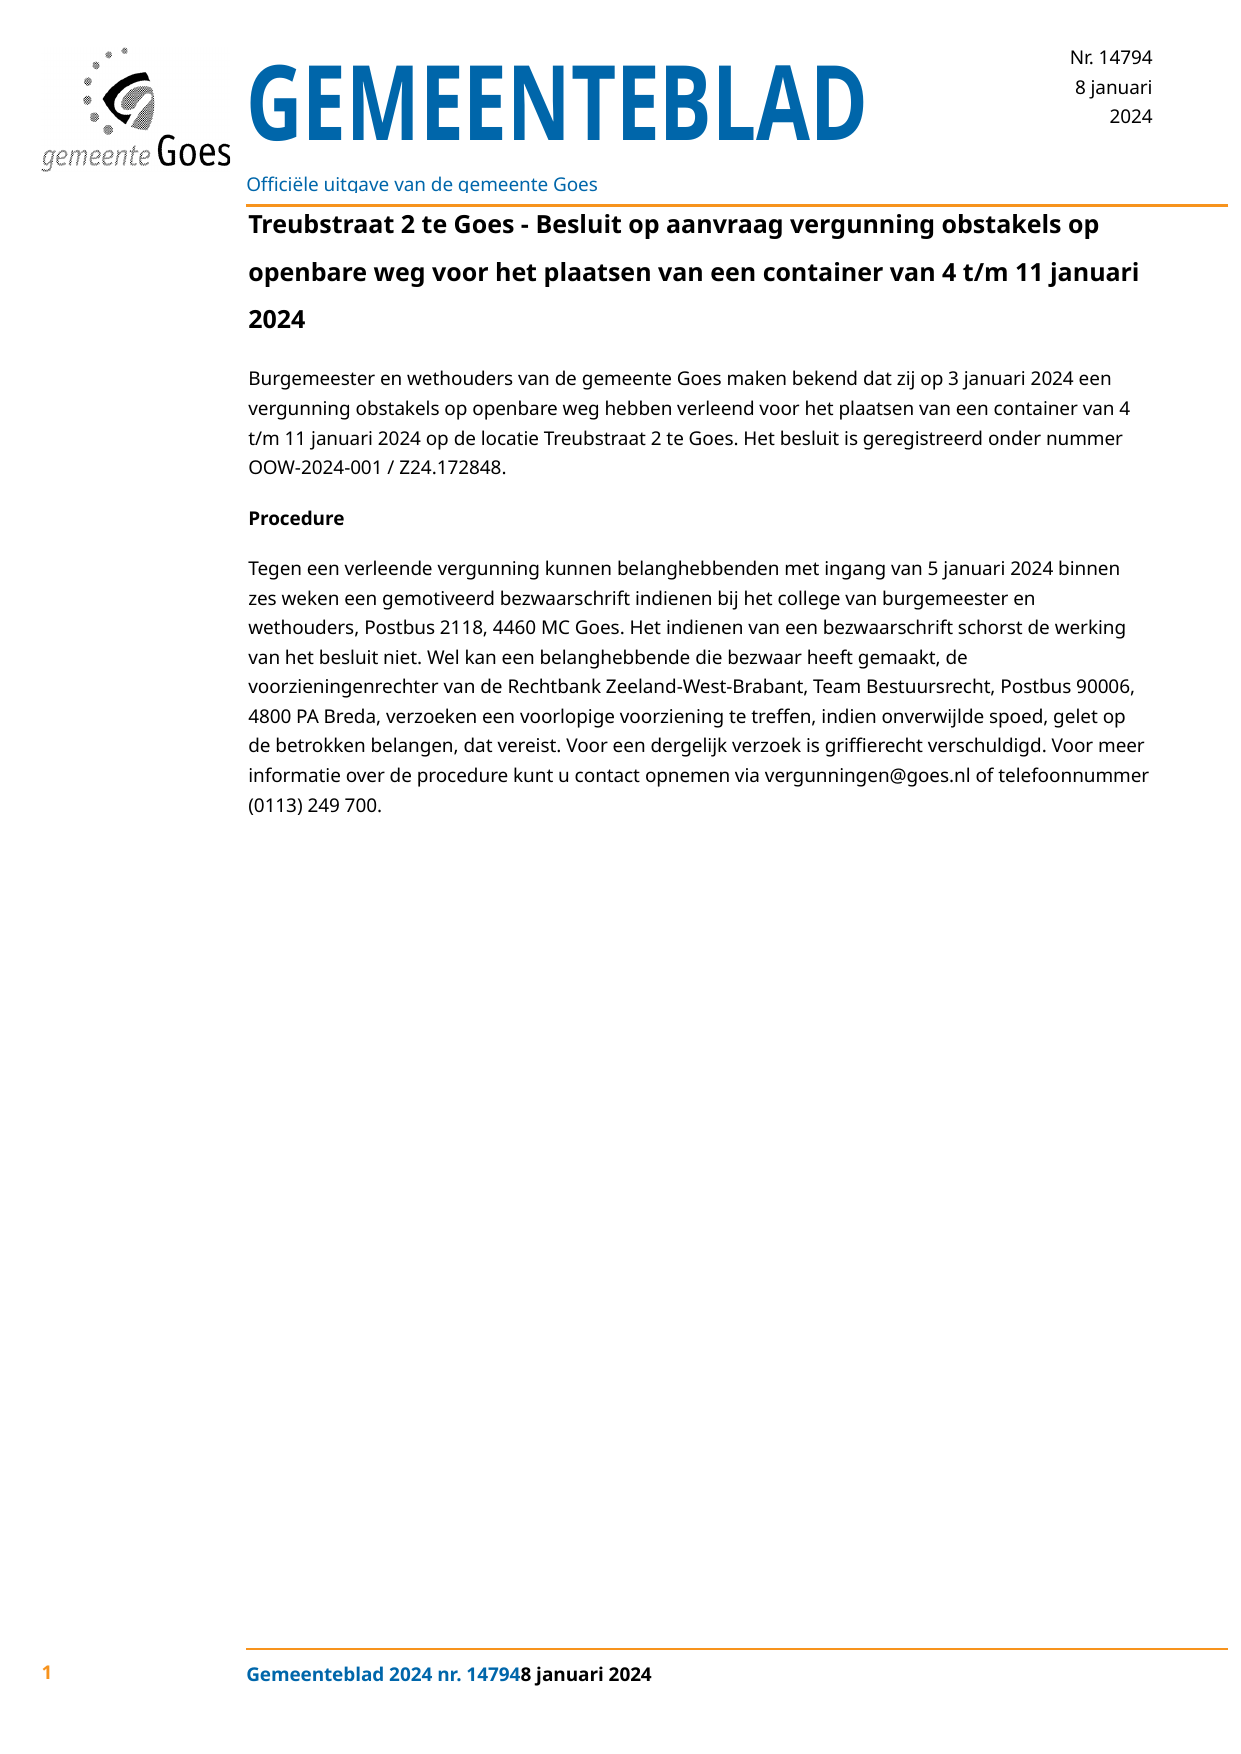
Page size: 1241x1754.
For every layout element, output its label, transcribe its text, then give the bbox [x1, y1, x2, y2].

text Tegen een verleende vergunning kunnen belanghebbenden met ingang van 5 januari 2024 binnen zes weken een gemotiveerd bezwaarschrift indienen bij het college van burgemeester en wethouders, Postbus 2118, 4460 MC Goes. Het indienen van een bezwaarschrift schorst de werking van het besluit niet. Wel kan een belanghebbende die bezwaar heeft gemaakt, de voorzieningenrechter van de Rechtbank Zeeland-West-Brabant, Team Bestuursrecht, Postbus 90006, 4800 PA Breda, verzoeken een voorlopige voorziening te treffen, indien onverwijlde spoed, gelet op de betrokken belangen, dat vereist. Voor een dergelijk verzoek is griffierecht verschuldigd. Voor meer informatie over de procedure kunt u contact opnemen via vergunningen@goes.nl of telefoonnummer (0113) 249 700. [248, 555, 1152, 817]
text Procedure [248, 505, 1152, 530]
text Burgemeester en wethouders van de gemeente Goes maken bekend dat zij op 3 januari 2024 een vergunning obstakels op openbare weg hebben verleend voor het plaatsen van een container van 4 t/m 11 januari 2024 op de locatie Treubstraat 2 te Goes. Het besluit is geregistreerd onder nummer OOW-2024-001 / Z24.172848. [248, 366, 1152, 480]
picture [41, 47, 231, 172]
text Treubstraat 2 te Goes - Besluit op aanvraag vergunning obstakels op openbare weg voor het plaatsen van een container van 4 t/m 11 januari 2024 [248, 207, 1152, 336]
